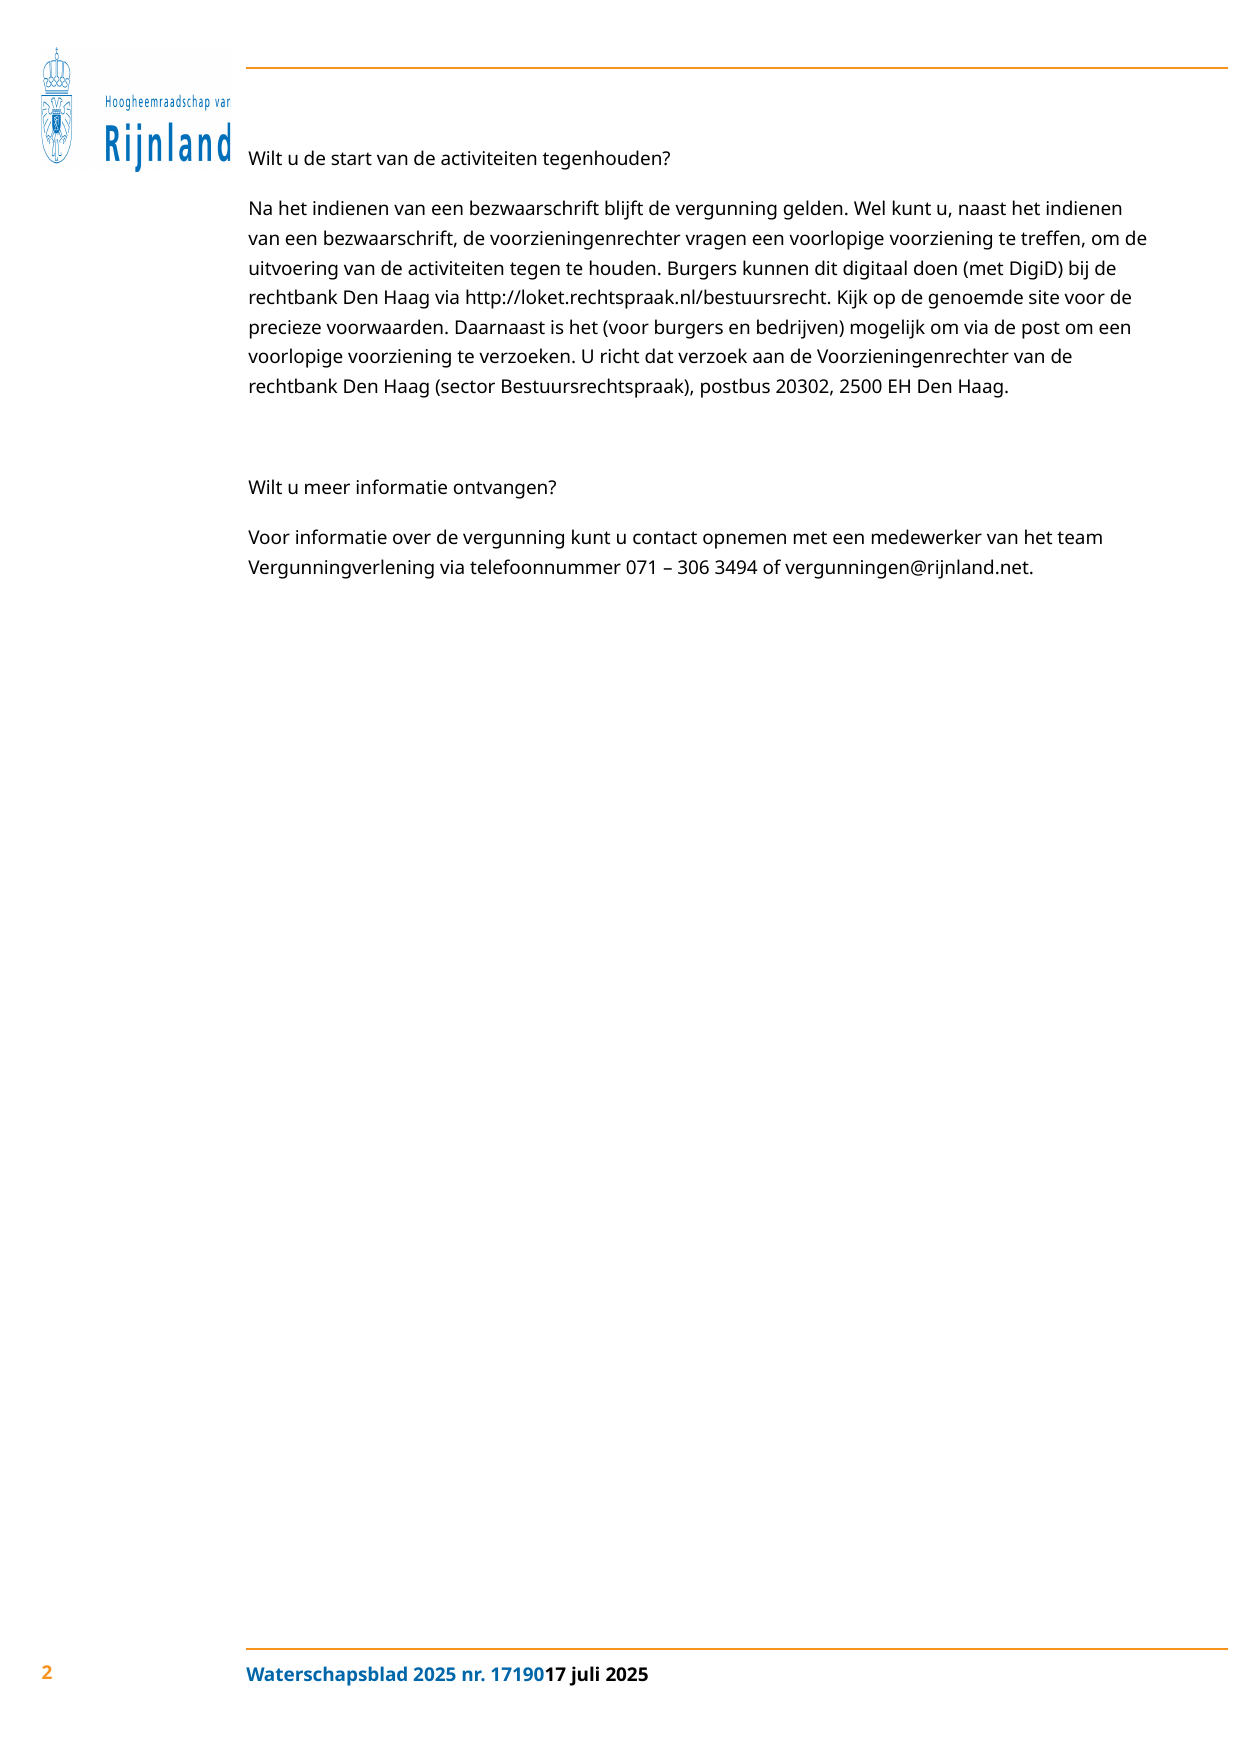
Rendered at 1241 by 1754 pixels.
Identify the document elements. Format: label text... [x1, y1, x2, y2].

text Na het indienen van een bezwaarschrift blijft de vergunning gelden. Wel kunt u, naast het indienen van een bezwaarschrift, de voorzieningenrechter vragen een voorlopige voorziening te treffen, om de uitvoering van de activiteiten tegen te houden. Burgers kunnen dit digitaal doen (met DigiD) bij de rechtbank Den Haag via http://loket.rechtspraak.nl/bestuursrecht. Kijk op de genoemde site voor de precieze voorwaarden. Daarnaast is het (voor burgers en bedrijven) mogelijk om via de post om een voorlopige voorziening te verzoeken. U richt dat verzoek aan de Voorzieningenrechter van de rechtbank Den Haag (sector Bestuursrechtspraak), postbus 20302, 2500 EH Den Haag. [248, 196, 1152, 399]
text Voor informatie over de vergunning kunt u contact opnemen met een medewerker van het team Vergunningverlening via telefoonnummer 071 – 306 3494 of vergunningen@rijnland.net. [248, 524, 1152, 580]
picture [41, 47, 231, 172]
text Wilt u meer informatie ontvangen? [248, 474, 1152, 500]
text Wilt u de start van de activiteiten tegenhouden? [248, 145, 1152, 171]
